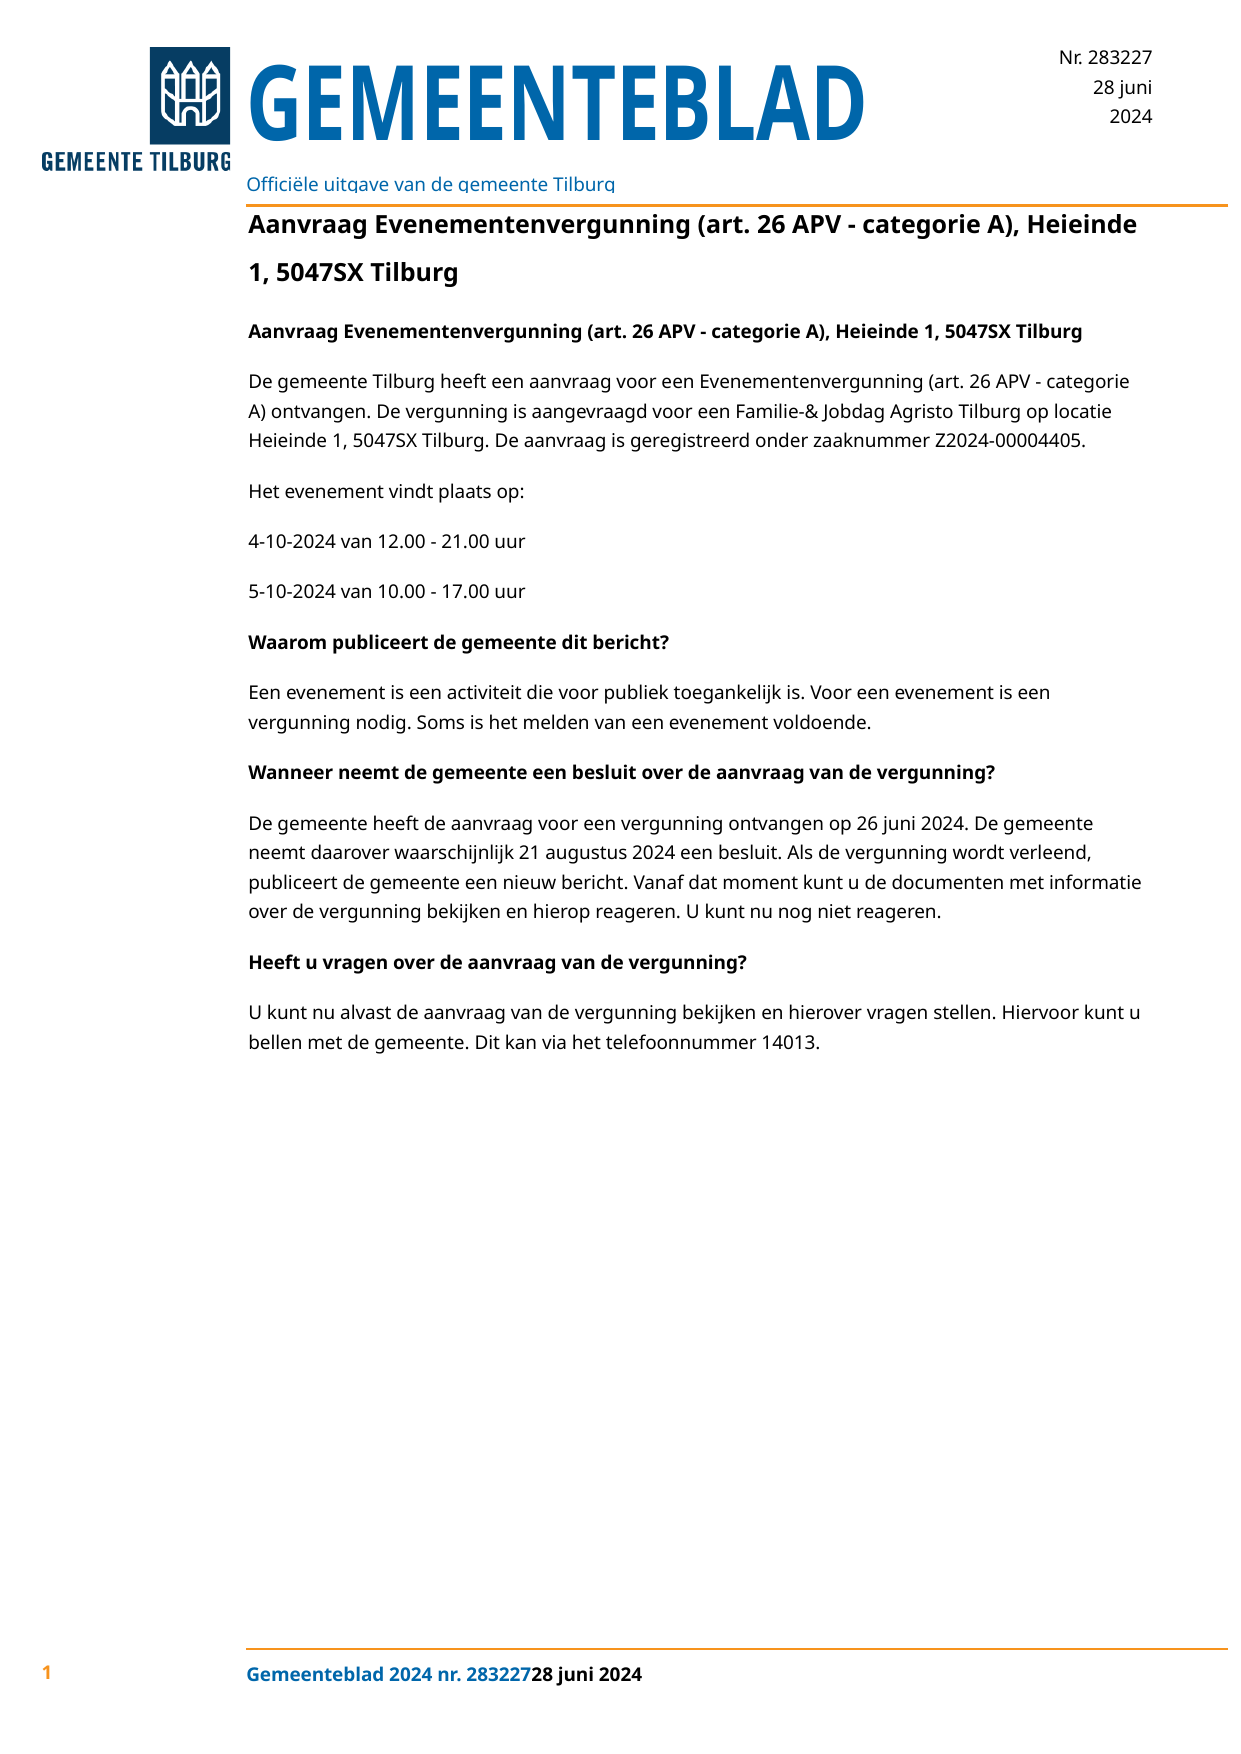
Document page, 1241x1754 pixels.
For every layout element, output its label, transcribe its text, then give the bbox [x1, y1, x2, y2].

text Het evenement vindt plaats op: [248, 478, 1152, 504]
text Heeft u vragen over de aanvraag van de vergunning? [248, 949, 1152, 975]
text De gemeente heeft de aanvraag voor een vergunning ontvangen op 26 juni 2024. De gemeente neemt daarover waarschijnlijk 21 augustus 2024 een besluit. Als de vergunning wordt verleend, publiceert de gemeente een nieuw bericht. Vanaf dat moment kunt u de documenten met informatie over de vergunning bekijken en hierop reageren. U kunt nu nog niet reageren. [248, 810, 1152, 924]
text Aanvraag Evenementenvergunning (art. 26 APV - categorie A), Heieinde 1, 5047SX Tilburg [248, 207, 1152, 288]
text De gemeente Tilburg heeft een aanvraag voor een Evenementenvergunning (art. 26 APV - categorie A) ontvangen. De vergunning is aangevraagd voor een Familie-& Jobdag Agristo Tilburg op locatie Heieinde 1, 5047SX Tilburg. De aanvraag is geregistreerd onder zaaknummer Z2024-00004405. [248, 368, 1152, 453]
text 5-10-2024 van 10.00 - 17.00 uur [248, 579, 1152, 604]
picture [41, 47, 231, 172]
text U kunt nu alvast de aanvraag van de vergunning bekijken en hierover vragen stellen. Hiervoor kunt u bellen met de gemeente. Dit kan via het telefoonnummer 14013. [248, 999, 1152, 1055]
text Aanvraag Evenementenvergunning (art. 26 APV - categorie A), Heieinde 1, 5047SX Tilburg [248, 318, 1152, 344]
text Een evenement is een activiteit die voor publiek toegankelijk is. Voor een evenement is een vergunning nodig. Soms is het melden van een evenement voldoende. [248, 679, 1152, 735]
text Waarom publiceert de gemeente dit bericht? [248, 629, 1152, 655]
text 4-10-2024 van 12.00 - 21.00 uur [248, 528, 1152, 554]
text Wanneer neemt de gemeente een besluit over de aanvraag van de vergunning? [248, 759, 1152, 785]
